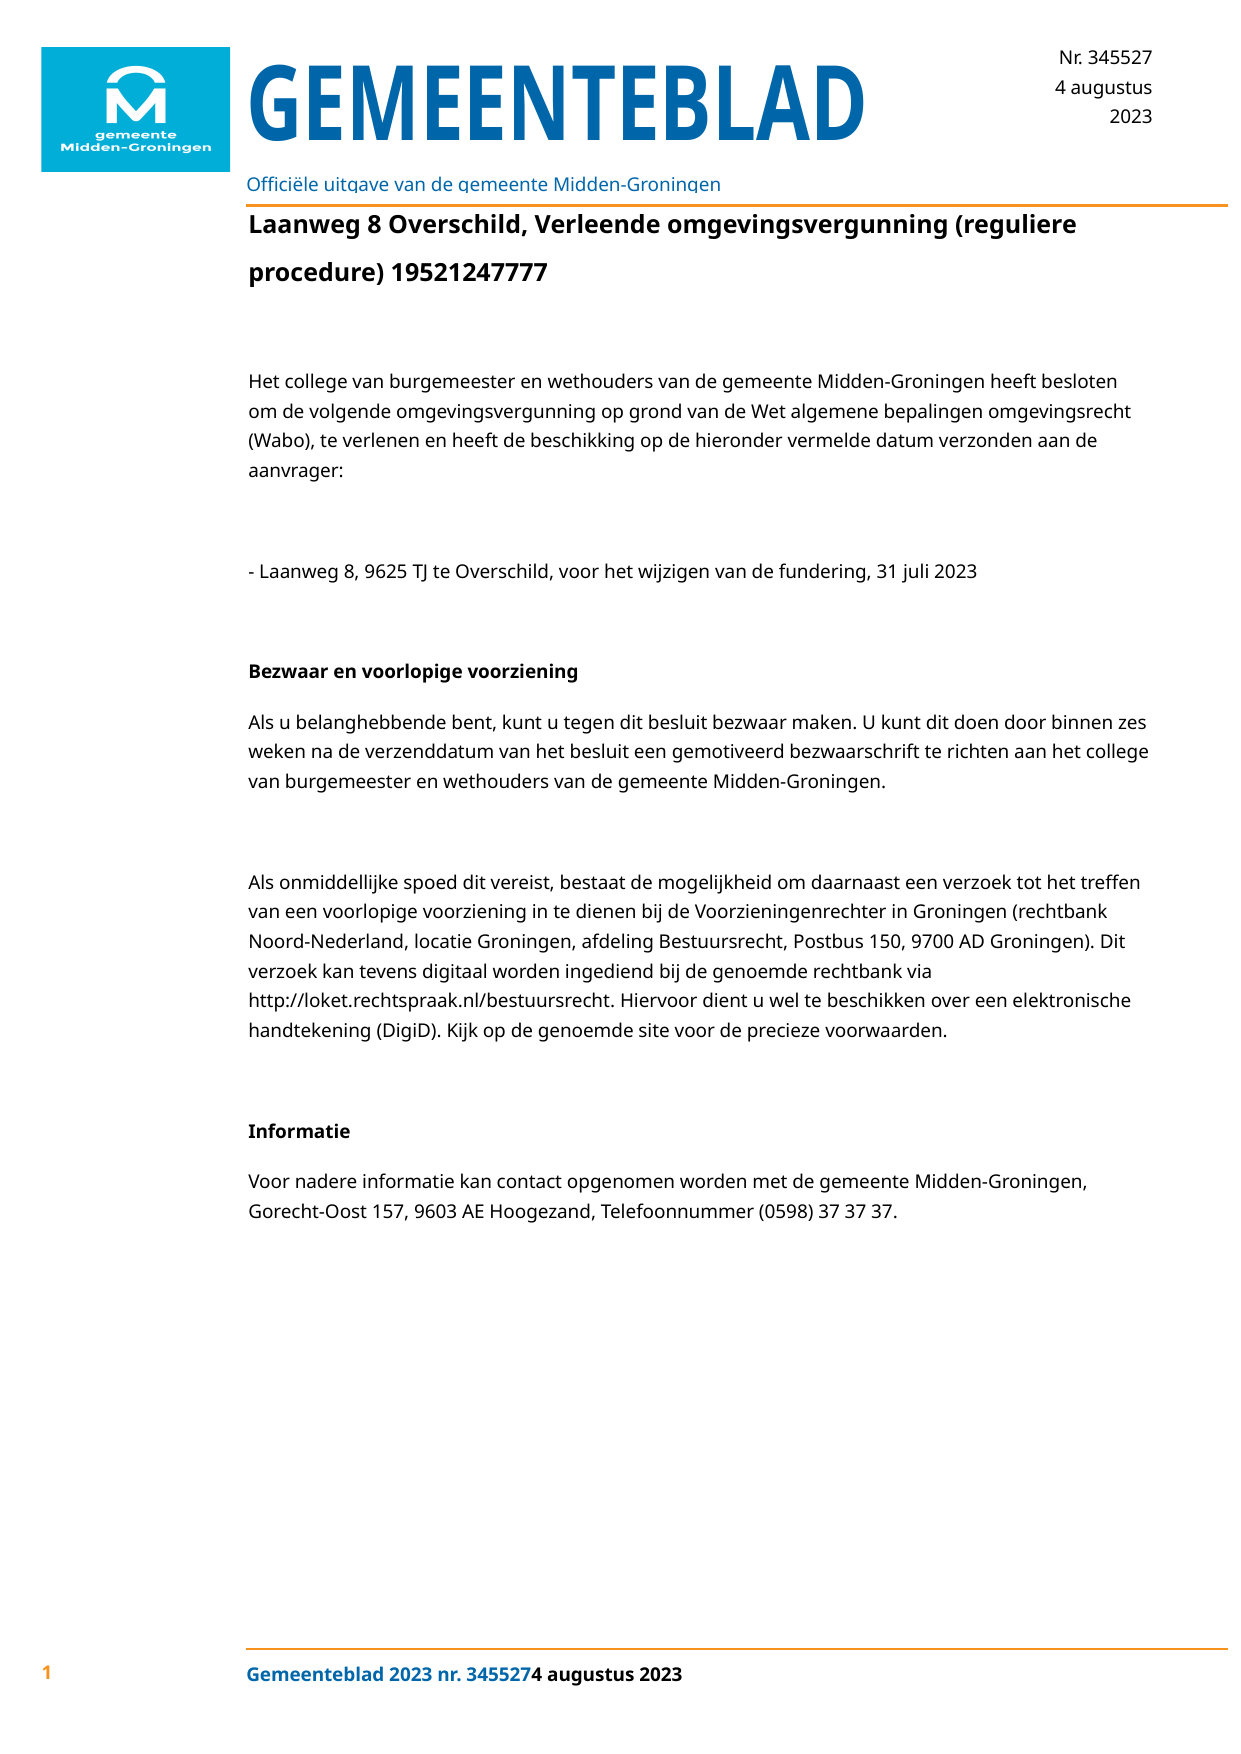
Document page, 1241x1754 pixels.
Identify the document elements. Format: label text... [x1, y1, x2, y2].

picture [107, 89, 165, 122]
text Laanweg 8 Overschild, Verleende omgevingsvergunning (reguliere procedure) 19521247777 [248, 207, 1152, 288]
text Voor nadere informatie kan contact opgenomen worden met de gemeente Midden-Groningen, Gorecht-Oost 157, 9603 AE Hoogezand, Telefoonnummer (0598) 37 37 37. [248, 1168, 1152, 1224]
picture [184, 146, 190, 153]
text Als onmiddellijke spoed dit vereist, bestaat de mogelijkheid om daarnaast een verzoek tot het treffen van een voorlopige voorziening in te dienen bij de Voorzieningenrechter in Groningen (rechtbank Noord-Nederland, locatie Groningen, afdeling Bestuursrecht, Postbus 150, 9700 AD Groningen). Dit verzoek kan tevens digitaal worden ingediend bij de genoemde rechtbank via http://loket.rechtspraak.nl/bestuursrecht. Hiervoor dient u wel te beschikken over een elektronische handtekening (DigiD). Kijk op de genoemde site voor de precieze voorwaarden. [248, 869, 1152, 1043]
text Het college van burgemeester en wethouders van de gemeente Midden-Groningen heeft besloten om de volgende omgevingsvergunning op grond van de Wet algemene bepalingen omgevingsrecht (Wabo), te verlenen en heeft de beschikking op de hieronder vermelde datum verzonden aan de aanvrager: [248, 368, 1152, 483]
text Als u belanghebbende bent, kunt u tegen dit besluit bezwaar maken. U kunt dit doen door binnen zes weken na de verzenddatum van het besluit een gemotiveerd bezwaarschrift te richten aan het college van burgemeester en wethouders van de gemeente Midden-Groningen. [248, 709, 1152, 794]
text - Laanweg 8, 9625 TJ te Overschild, voor het wijzigen van de fundering, 31 juli 2023 [248, 558, 1152, 584]
text Bezwaar en voorlopige voorziening [248, 659, 1152, 684]
picture [108, 66, 164, 82]
text Informatie [248, 1118, 1152, 1144]
